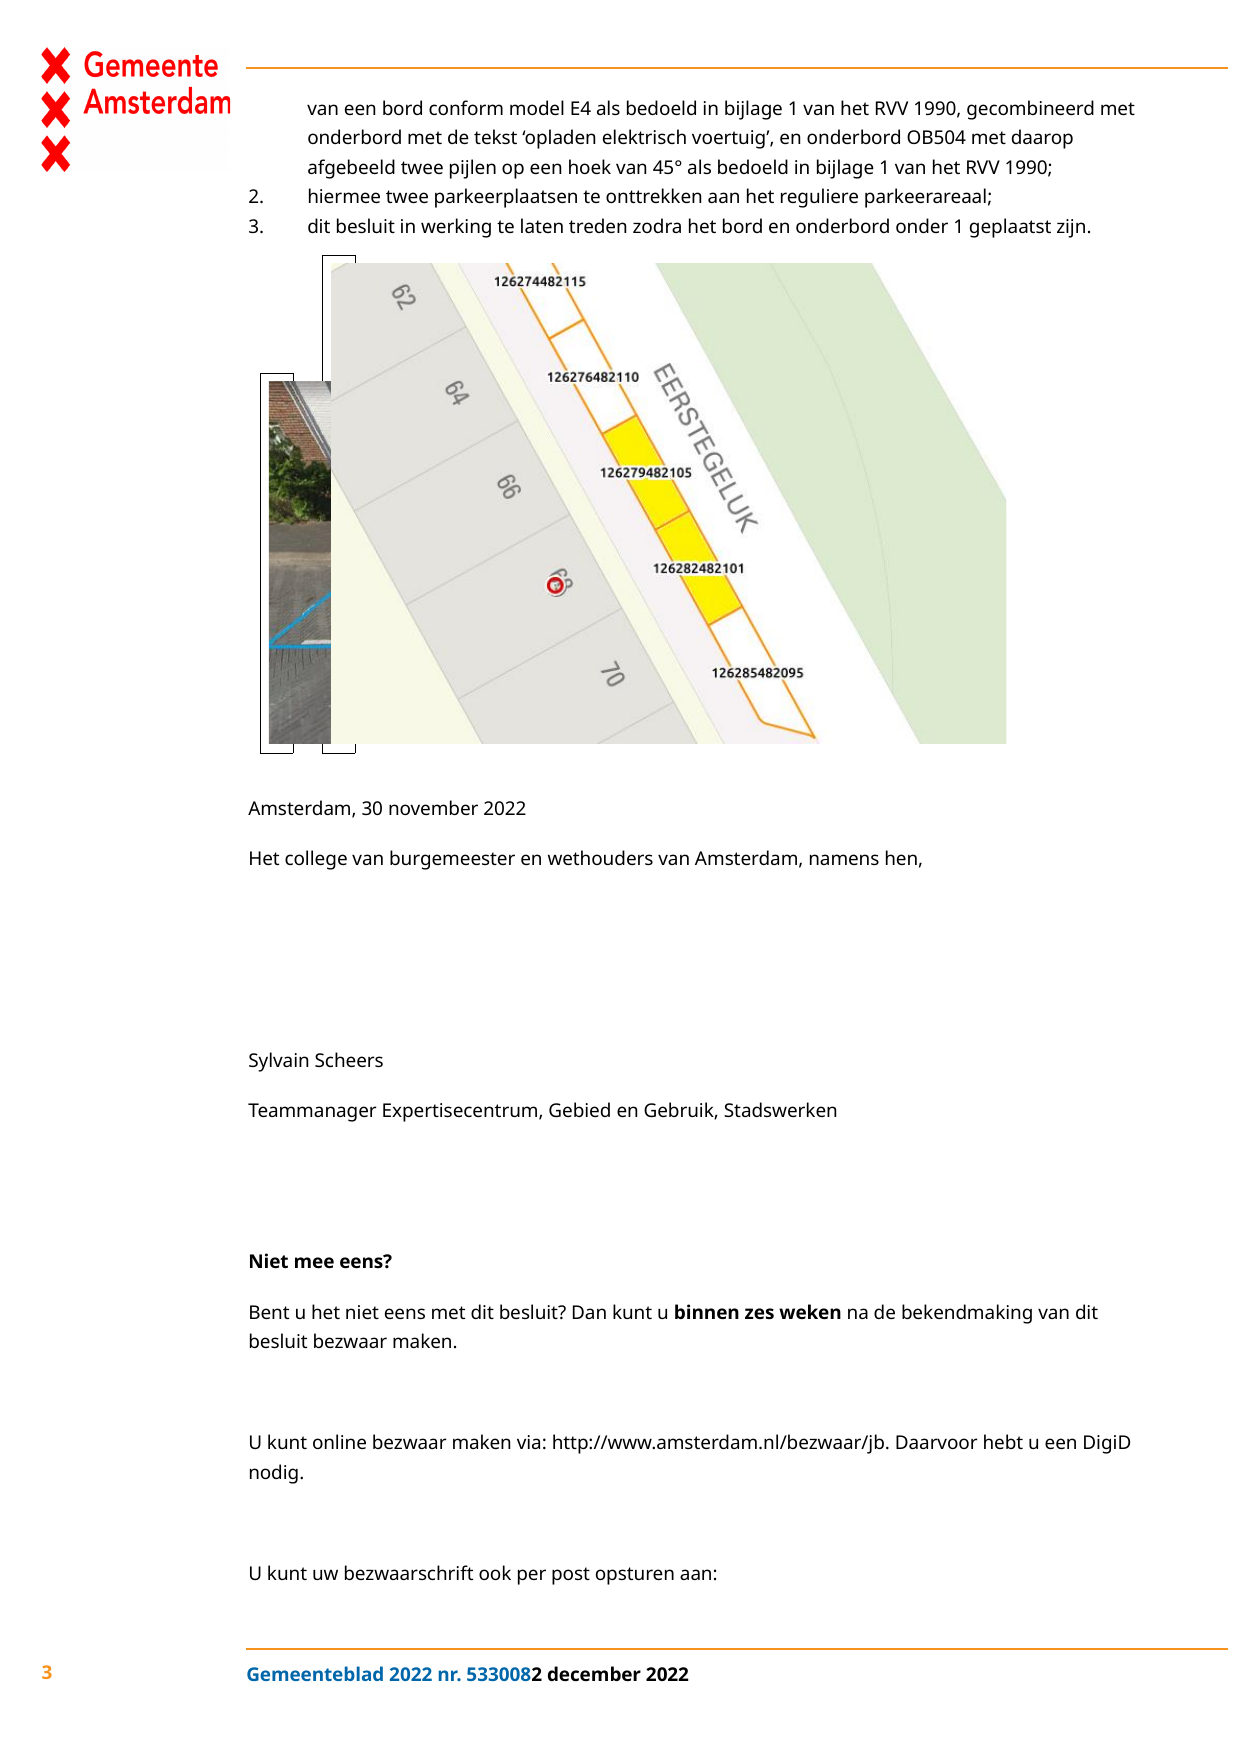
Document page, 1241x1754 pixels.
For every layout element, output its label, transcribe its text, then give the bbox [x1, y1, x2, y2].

text Amsterdam, 30 november 2022 [248, 795, 1152, 821]
picture [268, 263, 1007, 744]
picture [41, 47, 231, 172]
text Bent u het niet eens met dit besluit? Dan kunt u binnen zes weken na de bekendmaking van dit besluit bezwaar maken. [248, 1299, 1152, 1354]
text U kunt online bezwaar maken via: http://www.amsterdam.nl/bezwaar/jb. Daarvoor hebt u een DigiD nodig. [248, 1429, 1152, 1485]
text Sylvain Scheers [248, 1047, 1152, 1073]
text Niet mee eens? [248, 1248, 1152, 1274]
list dit besluit in werking te laten treden zodra het bord en onderbord onder 1 geplaatst zijn. [248, 213, 1152, 239]
text Het college van burgemeester en wethouders van Amsterdam, namens hen, [248, 845, 1152, 871]
list hiermee twee parkeerplaatsen te onttrekken aan het reguliere parkeerareaal; [248, 183, 1152, 209]
text U kunt uw bezwaarschrift ook per post opsturen aan: [248, 1560, 1152, 1586]
text Teammanager Expertisecentrum, Gebied en Gebruik, Stadswerken [248, 1097, 1152, 1123]
list van een bord conform model E4 als bedoeld in bijlage 1 van het RVV 1990, gecombineerd met onderbord met de tekst ‘opladen elektrisch voertuig’, en onderbord OB504 met daarop afgebeeld twee pijlen op een hoek van 45° als bedoeld in bijlage 1 van het RVV 1990; [248, 95, 1152, 180]
